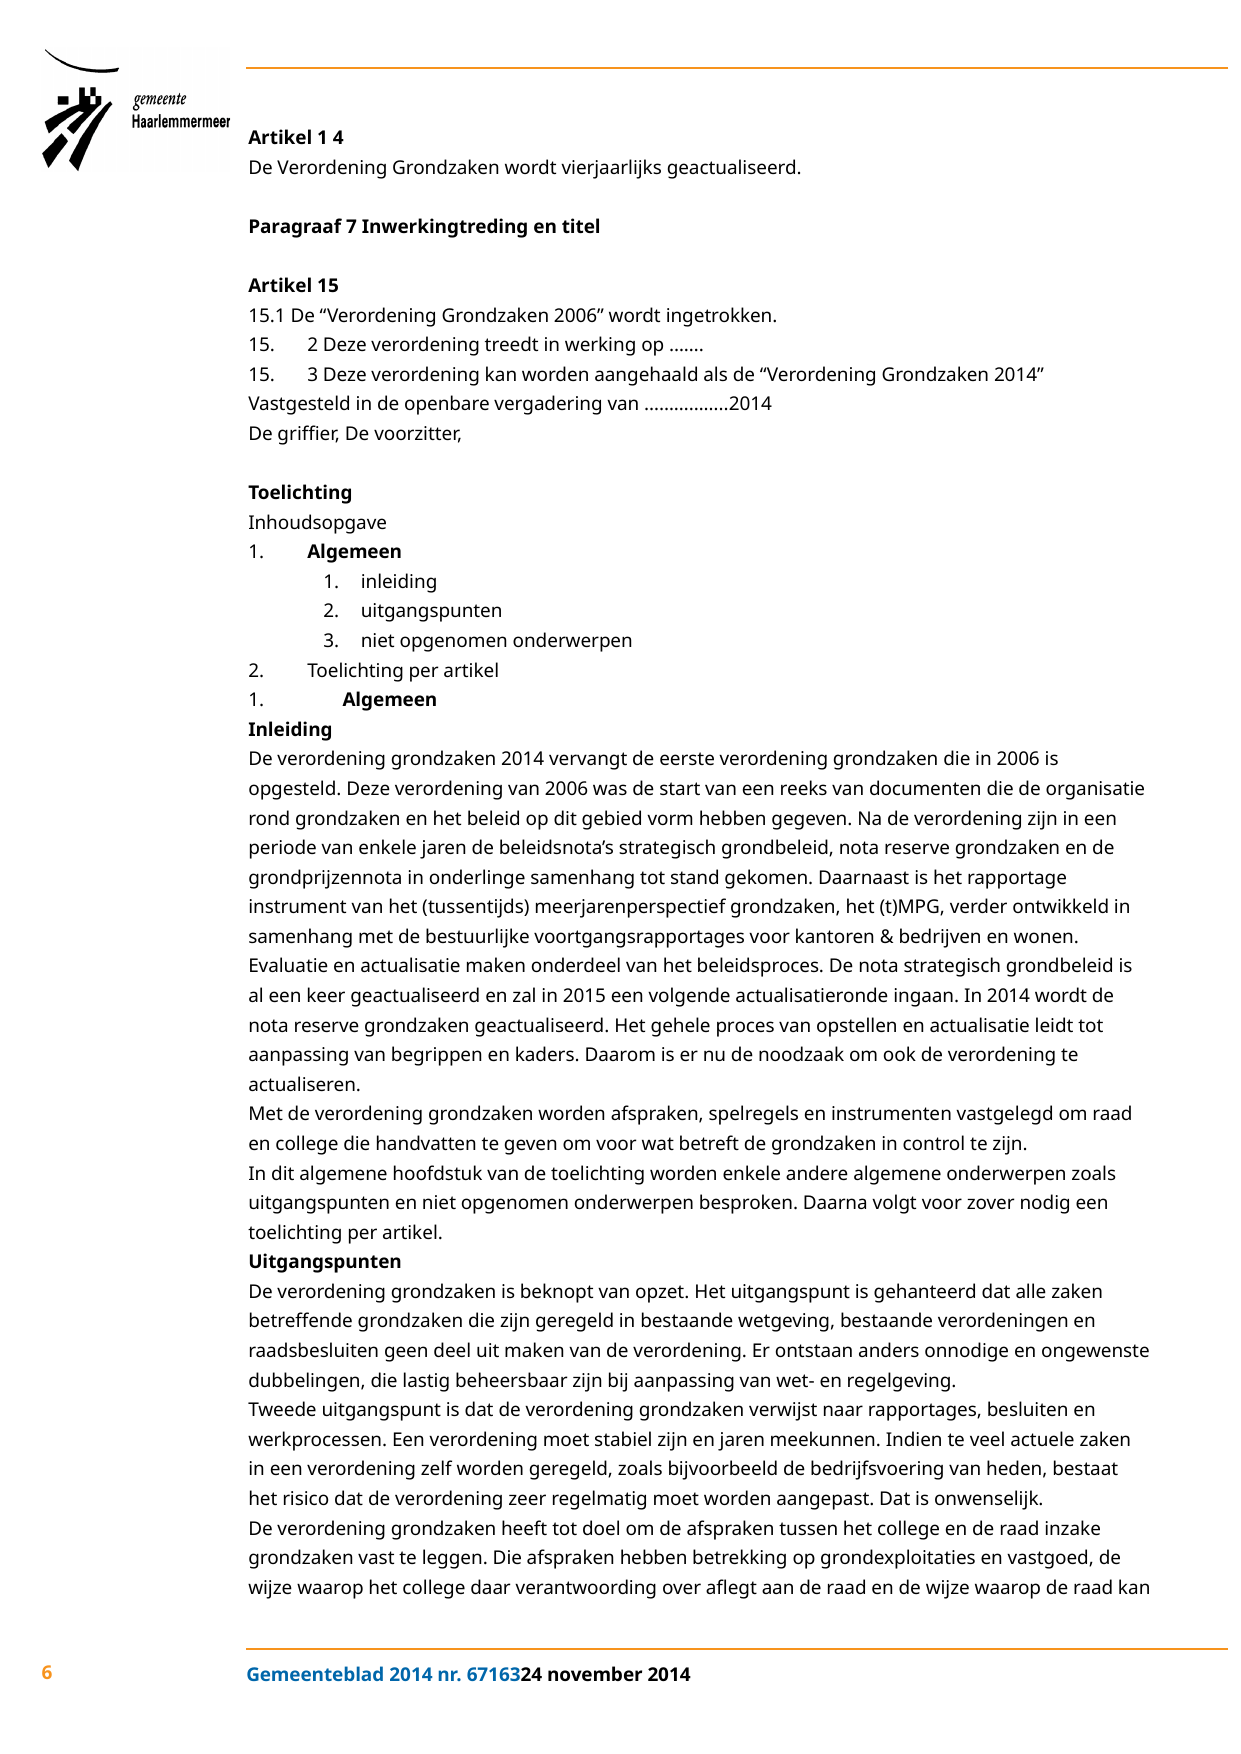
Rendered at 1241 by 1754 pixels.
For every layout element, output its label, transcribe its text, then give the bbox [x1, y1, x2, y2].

text In dit algemene hoofdstuk van de toelichting worden enkele andere algemene onderwerpen zoals uitgangspunten en niet opgenomen onderwerpen besproken. Daarna volgt voor zover nodig een toelichting per artikel. [248, 1160, 1152, 1245]
text De verordening grondzaken 2014 vervangt de eerste verordening grondzaken die in 2006 is opgesteld. Deze verordening van 2006 was de start van een reeks van documenten die de organisatie rond grondzaken en het beleid op dit gebied vorm hebben gegeven. Na de verordening zijn in een periode van enkele jaren de beleidsnota’s strategisch grondbeleid, nota reserve grondzaken en de grondprijzennota in onderlinge samenhang tot stand gekomen. Daarnaast is het rapportage instrument van het (tussentijds) meerjarenperspectief grondzaken, het (t)MPG, verder ontwikkeld in samenhang met de bestuurlijke voortgangsrapportages voor kantoren & bedrijven en wonen. [248, 746, 1152, 949]
text Tweede uitgangspunt is dat de verordening grondzaken verwijst naar rapportages, besluiten en werkprocessen. Een verordening moet stabiel zijn en jaren meekunnen. Indien te veel actuele zaken in een verordening zelf worden geregeld, zoals bijvoorbeeld de bedrijfsvoering van heden, bestaat het risico dat de verordening zeer regelmatig moet worden aangepast. Dat is onwenselijk. [248, 1396, 1152, 1511]
list Algemeen [248, 538, 1152, 564]
picture [41, 47, 231, 172]
text Evaluatie en actualisatie maken onderdeel van het beleidsproces. De nota strategisch grondbeleid is al een keer geactualiseerd en zal in 2015 een volgende actualisatieronde ingaan. In 2014 wordt de nota reserve grondzaken geactualiseerd. Het gehele proces van opstellen en actualisatie leidt tot aanpassing van begrippen en kaders. Daarom is er nu de noodzaak om ook de verordening te actualiseren. [248, 953, 1152, 1097]
list niet opgenomen onderwerpen [323, 627, 1152, 653]
text 15.1 De “Verordening Grondzaken 2006” wordt ingetrokken. [248, 302, 1152, 328]
list inleiding [323, 568, 1152, 594]
text Artikel 1 4 [248, 124, 1152, 150]
text Met de verordening grondzaken worden afspraken, spelregels en instrumenten vastgelegd om raad en college die handvatten te geven om voor wat betreft de grondzaken in control te zijn. [248, 1101, 1152, 1156]
text Inhoudsopgave [248, 509, 1152, 535]
text De Verordening Grondzaken wordt vierjaarlijks geactualiseerd. [248, 154, 1152, 180]
text Inleiding [248, 716, 1152, 742]
list 3 Deze verordening kan worden aangehaald als de “Verordening Grondzaken 2014” [248, 361, 1152, 387]
list Toelichting per artikel [248, 657, 1152, 683]
text Paragraaf 7 Inwerkingtreding en titel [248, 213, 1152, 239]
text Vastgesteld in de openbare vergadering van ……………..2014 [248, 391, 1152, 416]
text Toelichting [248, 479, 1152, 505]
list uitgangspunten [323, 598, 1152, 623]
text De griffier, De voorzitter, [248, 420, 1152, 446]
text De verordening grondzaken is beknopt van opzet. Het uitgangspunt is gehanteerd dat alle zaken betreffende grondzaken die zijn geregeld in bestaande wetgeving, bestaande verordeningen en raadsbesluiten geen deel uit maken van de verordening. Er ontstaan anders onnodige en ongewenste dubbelingen, die lastig beheersbaar zijn bij aanpassing van wet- en regelgeving. [248, 1278, 1152, 1393]
text De verordening grondzaken heeft tot doel om de afspraken tussen het college en de raad inzake grondzaken vast te leggen. Die afspraken hebben betrekking op grondexploitaties en vastgoed, de wijze waarop het college daar verantwoording over aflegt aan de raad en de wijze waarop de raad kan [248, 1515, 1152, 1600]
list 2 Deze verordening treedt in werking op ……. [248, 331, 1152, 357]
text Uitgangspunten [248, 1248, 1152, 1274]
text Artikel 15 [248, 272, 1152, 298]
text 1. Algemeen [248, 686, 1152, 712]
